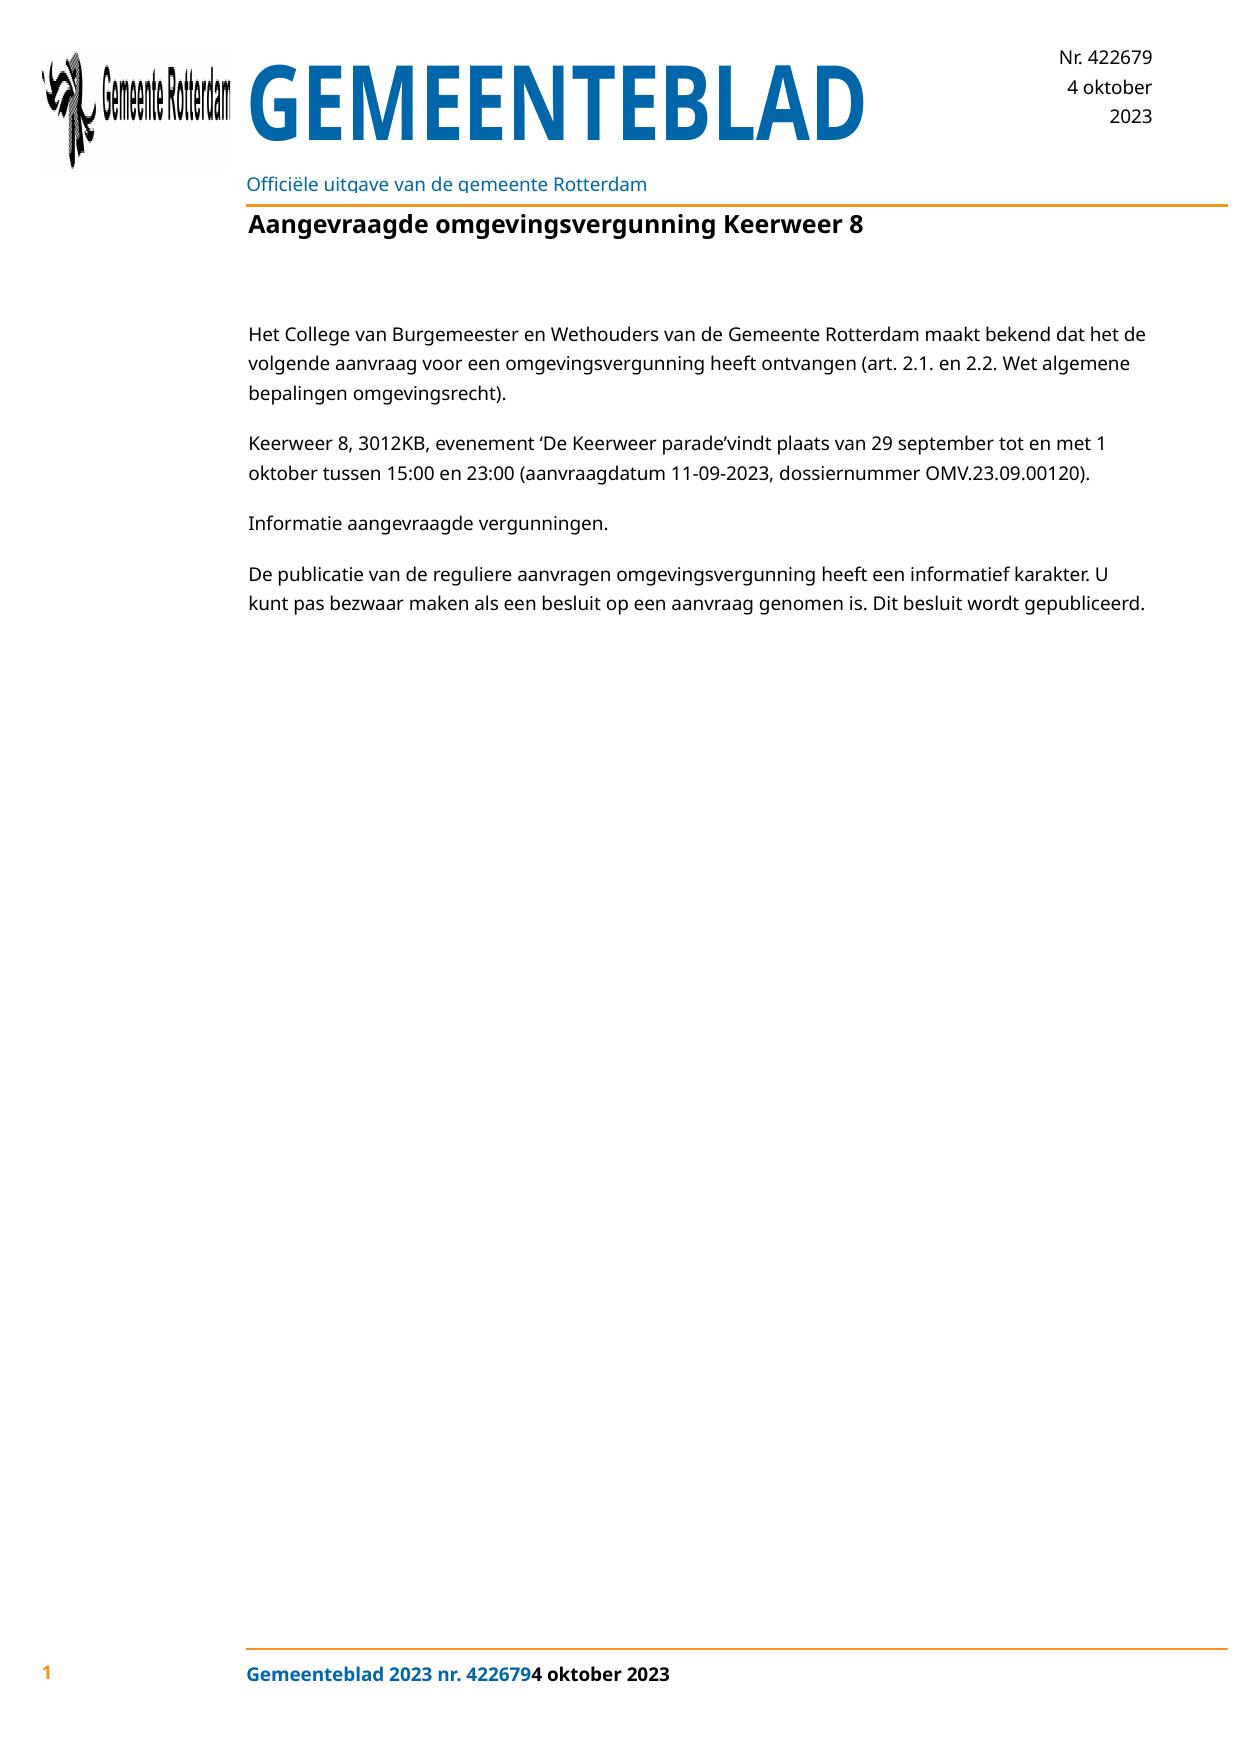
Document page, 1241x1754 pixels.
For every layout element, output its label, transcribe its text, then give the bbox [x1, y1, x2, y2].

text Aangevraagde omgevingsvergunning Keerweer 8 [248, 207, 1152, 241]
text Het College van Burgemeester en Wethouders van de Gemeente Rotterdam maakt bekend dat het de volgende aanvraag voor een omgevingsvergunning heeft ontvangen (art. 2.1. en 2.2. Wet algemene bepalingen omgevingsrecht). [248, 321, 1152, 406]
text Informatie aangevraagde vergunningen. [248, 510, 1152, 536]
text De publicatie van de reguliere aanvragen omgevingsvergunning heeft een informatief karakter. U kunt pas bezwaar maken als een besluit op een aanvraag genomen is. Dit besluit wordt gepubliceerd. [248, 561, 1152, 616]
picture [41, 47, 231, 172]
text Keerweer 8, 3012KB, evenement ‘De Keerweer parade’vindt plaats van 29 september tot en met 1 oktober tussen 15:00 en 23:00 (aanvraagdatum 11-09-2023, dossiernummer OMV.23.09.00120). [248, 430, 1152, 486]
